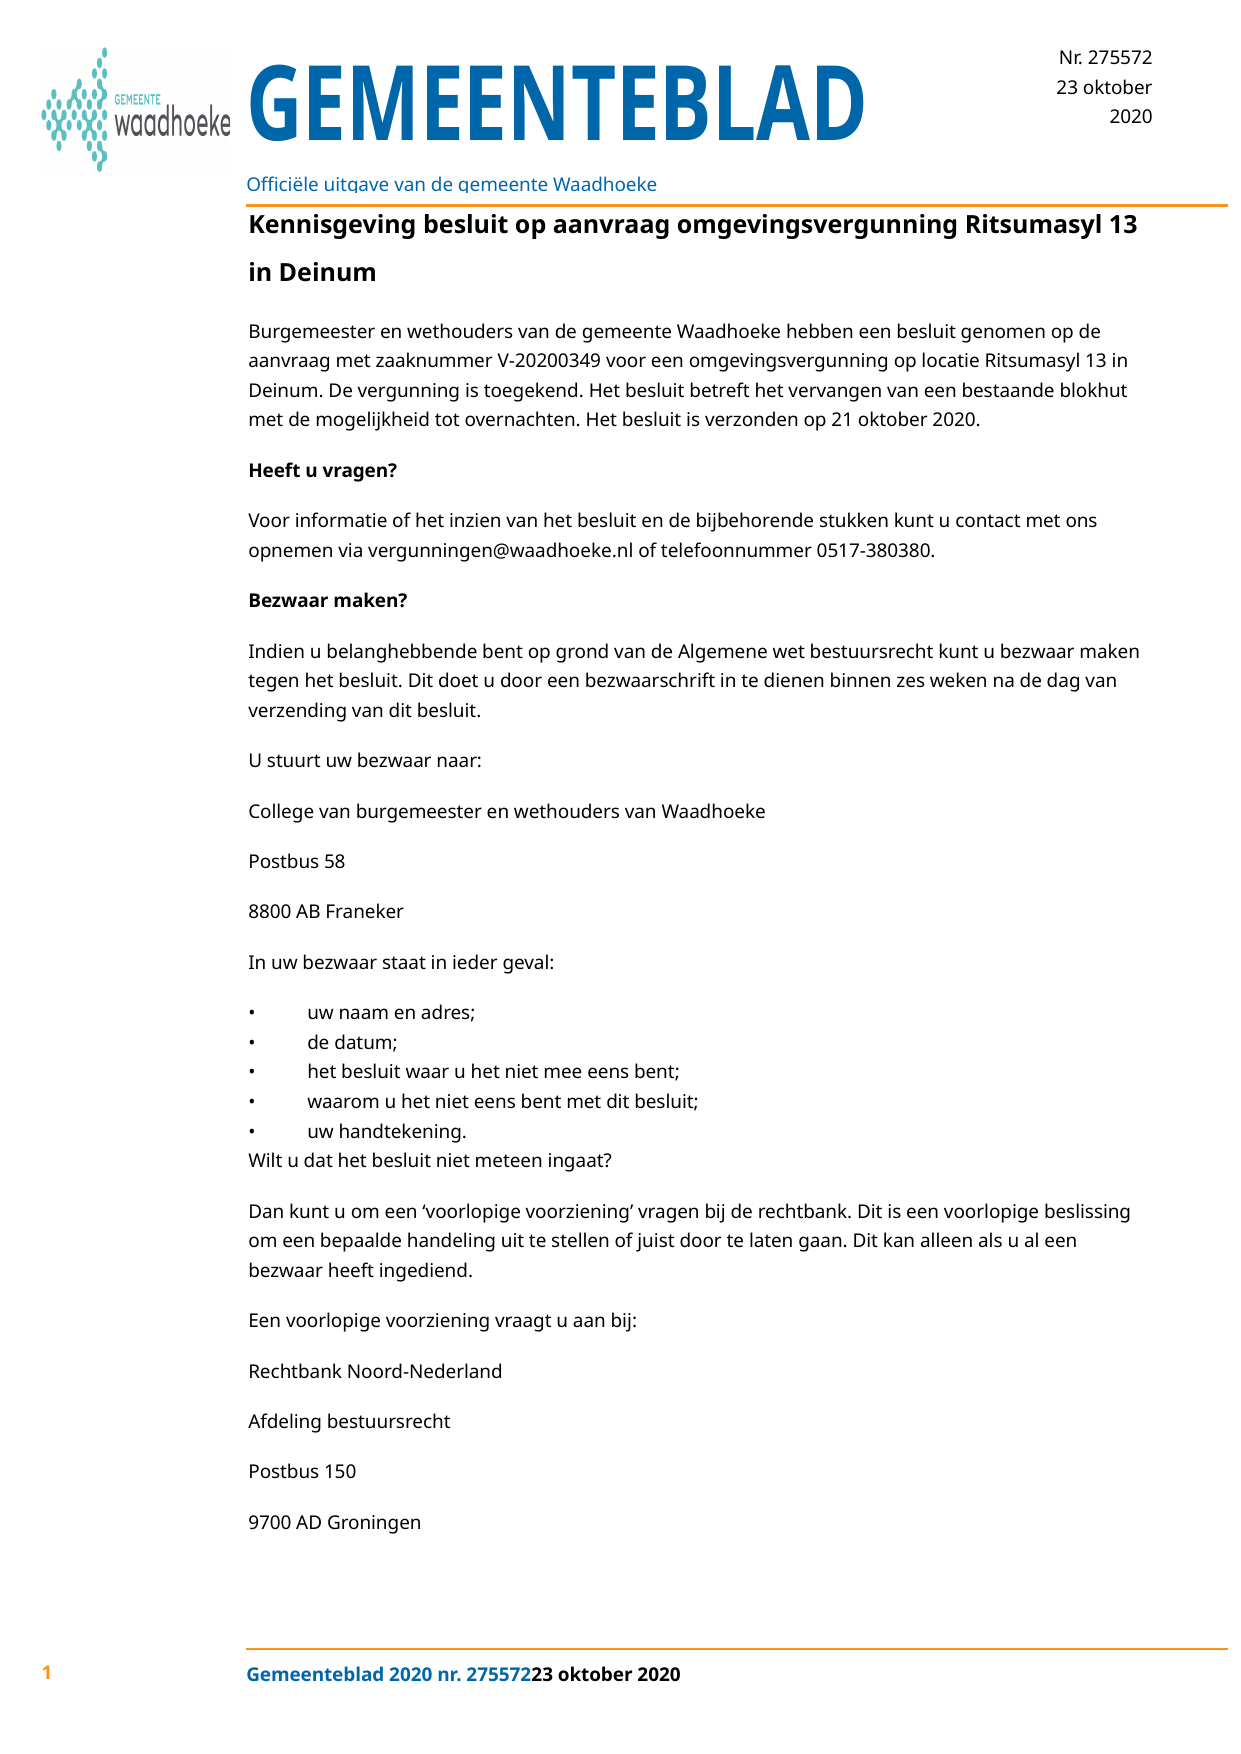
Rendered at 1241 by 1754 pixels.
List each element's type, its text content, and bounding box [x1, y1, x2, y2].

text In uw bezwaar staat in ieder geval: [248, 949, 1152, 975]
list de datum; [248, 1029, 1152, 1055]
text Wilt u dat het besluit niet meteen ingaat? [248, 1147, 1152, 1173]
text Rechtbank Noord-Nederland [248, 1358, 1152, 1384]
picture [41, 47, 231, 172]
text Een voorlopige voorziening vraagt u aan bij: [248, 1307, 1152, 1333]
text Kennisgeving besluit op aanvraag omgevingsvergunning Ritsumasyl 13 in Deinum [248, 207, 1152, 288]
list het besluit waar u het niet mee eens bent; [248, 1059, 1152, 1084]
text Dan kunt u om een ‘voorlopige voorziening’ vragen bij de rechtbank. Dit is een voorlopige beslissing om een bepaalde handeling uit te stellen of juist door te laten gaan. Dit kan alleen als u al een bezwaar heeft ingediend. [248, 1198, 1152, 1283]
text College van burgemeester en wethouders van Waadhoeke [248, 798, 1152, 824]
text Heeft u vragen? [248, 457, 1152, 483]
text Postbus 58 [248, 848, 1152, 874]
text 9700 AD Groningen [248, 1509, 1152, 1535]
text Voor informatie of het inzien van het besluit en de bijbehorende stukken kunt u contact met ons opnemen via vergunningen@waadhoeke.nl of telefoonnummer 0517-380380. [248, 507, 1152, 563]
text Postbus 150 [248, 1459, 1152, 1484]
text Burgemeester en wethouders van de gemeente Waadhoeke hebben een besluit genomen op de aanvraag met zaaknummer V-20200349 voor een omgevingsvergunning op locatie Ritsumasyl 13 in Deinum. De vergunning is toegekend. Het besluit betreft het vervangen van een bestaande blokhut met de mogelijkheid tot overnachten. Het besluit is verzonden op 21 oktober 2020. [248, 318, 1152, 432]
list waarom u het niet eens bent met dit besluit; [248, 1088, 1152, 1114]
list uw handtekening. [248, 1118, 1152, 1144]
list uw naam en adres; [248, 999, 1152, 1025]
text Indien u belanghebbende bent op grond van de Algemene wet bestuursrecht kunt u bezwaar maken tegen het besluit. Dit doet u door een bezwaarschrift in te dienen binnen zes weken na de dag van verzending van dit besluit. [248, 638, 1152, 723]
text Bezwaar maken? [248, 587, 1152, 613]
text Afdeling bestuursrecht [248, 1408, 1152, 1434]
text 8800 AB Franeker [248, 899, 1152, 924]
text U stuurt uw bezwaar naar: [248, 747, 1152, 773]
